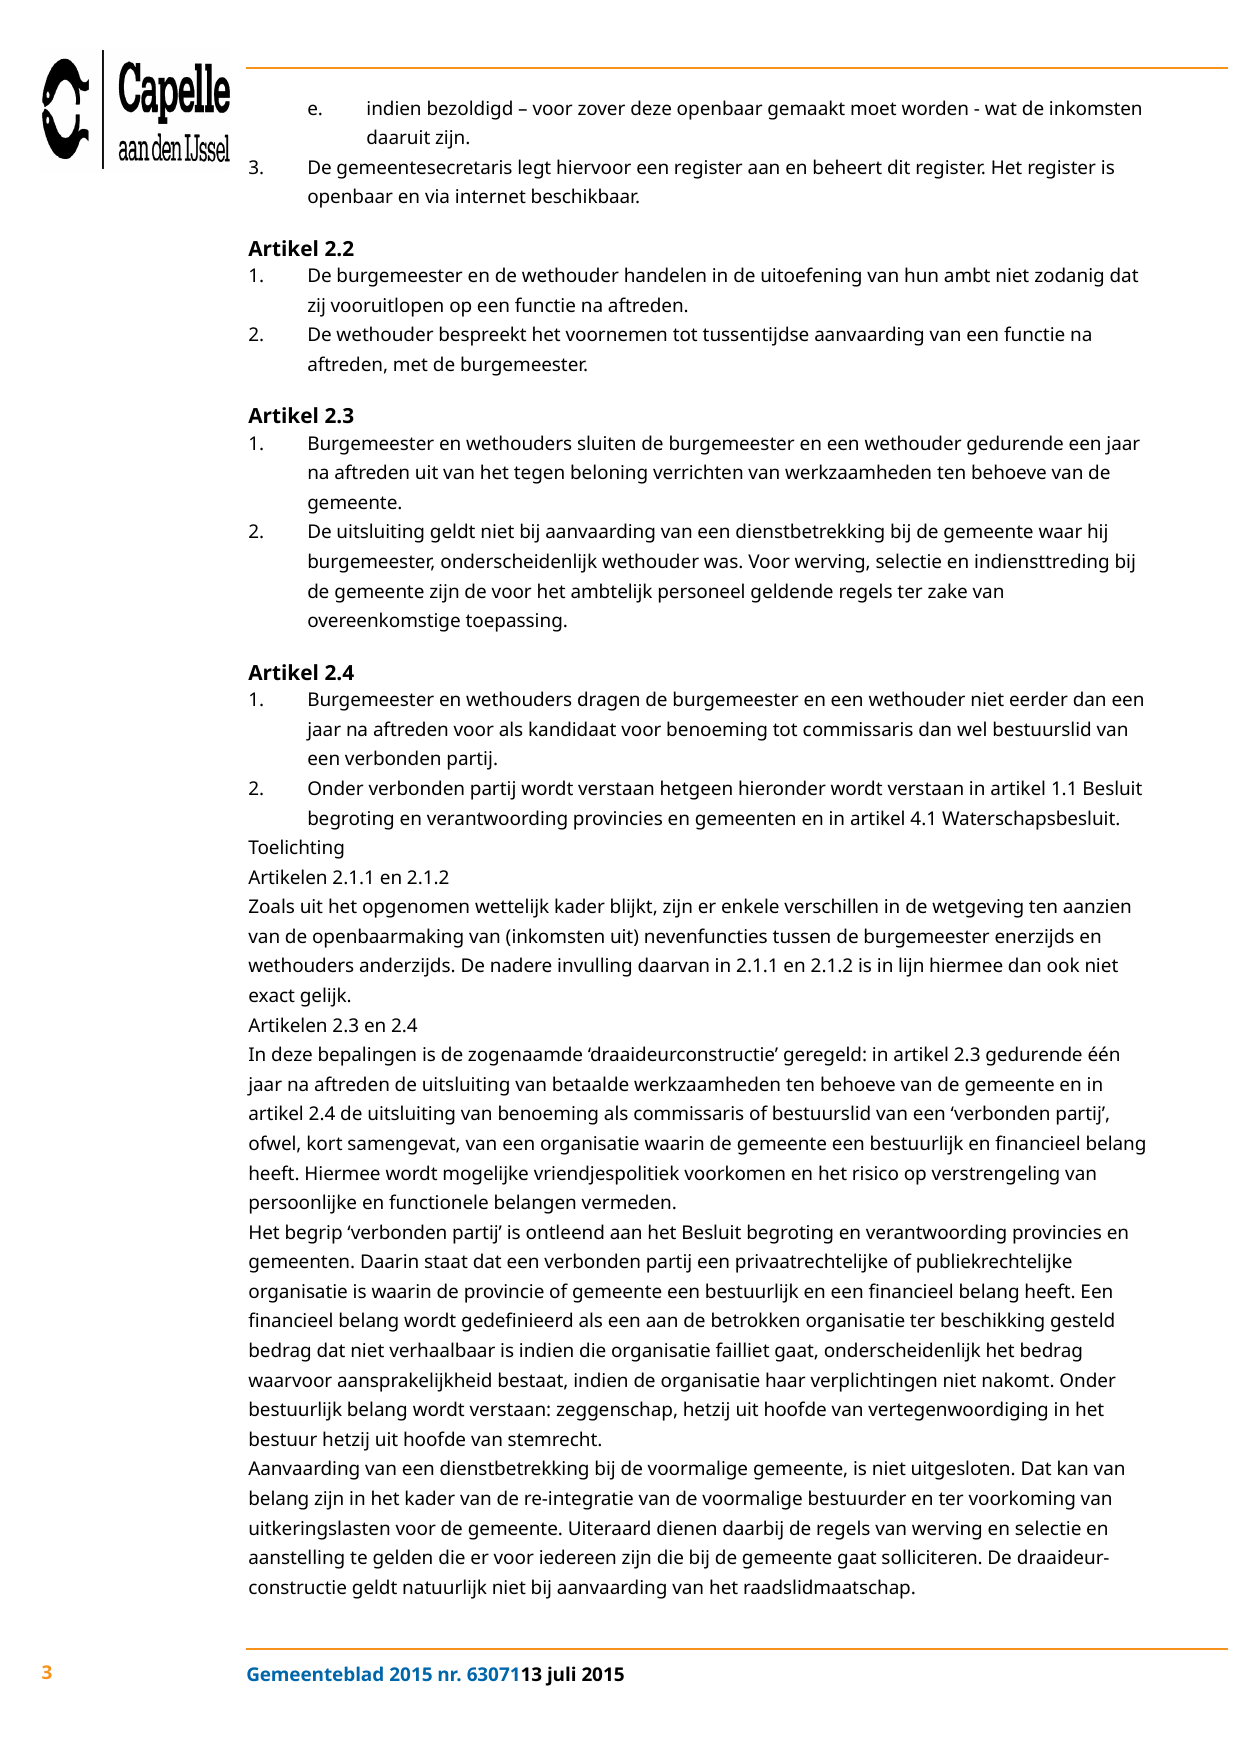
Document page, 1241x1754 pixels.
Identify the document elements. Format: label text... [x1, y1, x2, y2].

list Burgemeester en wethouders sluiten de burgemeester en een wethouder gedurende een jaar na aftreden uit van het tegen beloning verrichten van werkzaamheden ten behoeve van de gemeente. [248, 430, 1152, 515]
text Artikel 2.2 [248, 234, 1152, 262]
text Aanvaarding van een dienstbetrekking bij de voormalige gemeente, is niet uitgesloten. Dat kan van belang zijn in het kader van de re-integratie van de voormalige bestuurder en ter voorkoming van uitkeringslasten voor de gemeente. Uiteraard dienen daarbij de regels van werving en selectie en aanstelling te gelden die er voor iedereen zijn die bij de gemeente gaat solliciteren. De draaideur- constructie geldt natuurlijk niet bij aanvaarding van het raadslidmaatschap. [248, 1456, 1152, 1599]
list indien bezoldigd – voor zover deze openbaar gemaakt moet worden - wat de inkomsten daaruit zijn. [307, 95, 1152, 150]
picture [41, 47, 231, 172]
text Toelichting [248, 834, 1152, 860]
list De uitsluiting geldt niet bij aanvaarding van een dienstbetrekking bij de gemeente waar hij burgemeester, onderscheidenlijk wethouder was. Voor werving, selectie en indiensttreding bij de gemeente zijn de voor het ambtelijk personeel geldende regels ter zake van overeenkomstige toepassing. [248, 519, 1152, 633]
text Het begrip ‘verbonden partij’ is ontleend aan het Besluit begroting en verantwoording provincies en gemeenten. Daarin staat dat een verbonden partij een privaatrechtelijke of publiekrechtelijke organisatie is waarin de provincie of gemeente een bestuurlijk en een financieel belang heeft. Een financieel belang wordt gedefinieerd als een aan de betrokken organisatie ter beschikking gesteld bedrag dat niet verhaalbaar is indien die organisatie failliet gaat, onderscheidenlijk het bedrag waarvoor aansprakelijkheid bestaat, indien de organisatie haar verplichtingen niet nakomt. Onder bestuurlijk belang wordt verstaan: zeggenschap, hetzij uit hoofde van vertegenwoordiging in het bestuur hetzij uit hoofde van stemrecht. [248, 1219, 1152, 1452]
list De gemeentesecretaris legt hiervoor een register aan en beheert dit register. Het register is openbaar en via internet beschikbaar. [248, 154, 1152, 209]
text Artikelen 2.3 en 2.4 [248, 1012, 1152, 1037]
text Artikel 2.4 [248, 658, 1152, 686]
text Zoals uit het opgenomen wettelijk kader blijkt, zijn er enkele verschillen in de wetgeving ten aanzien van de openbaarmaking van (inkomsten uit) nevenfuncties tussen de burgemeester enerzijds en wethouders anderzijds. De nadere invulling daarvan in 2.1.1 en 2.1.2 is in lijn hiermee dan ook niet exact gelijk. [248, 893, 1152, 1008]
list De wethouder bespreekt het voornemen tot tussentijdse aanvaarding van een functie na aftreden, met de burgemeester. [248, 322, 1152, 377]
list Onder verbonden partij wordt verstaan hetgeen hieronder wordt verstaan in artikel 1.1 Besluit begroting en verantwoording provincies en gemeenten en in artikel 4.1 Waterschapsbesluit. [248, 775, 1152, 830]
text In deze bepalingen is de zogenaamde ‘draaideurconstructie’ geregeld: in artikel 2.3 gedurende één jaar na aftreden de uitsluiting van betaalde werkzaamheden ten behoeve van de gemeente en in artikel 2.4 de uitsluiting van benoeming als commissaris of bestuurslid van een ‘verbonden partij’, ofwel, kort samengevat, van een organisatie waarin de gemeente een bestuurlijk en financieel belang heeft. Hiermee wordt mogelijke vriendjespolitiek voorkomen en het risico op verstrengeling van persoonlijke en functionele belangen vermeden. [248, 1041, 1152, 1215]
list De burgemeester en de wethouder handelen in de uitoefening van hun ambt niet zodanig dat zij vooruitlopen op een functie na aftreden. [248, 262, 1152, 318]
text Artikelen 2.1.1 en 2.1.2 [248, 864, 1152, 889]
text Artikel 2.3 [248, 402, 1152, 430]
list Burgemeester en wethouders dragen de burgemeester en een wethouder niet eerder dan een jaar na aftreden voor als kandidaat voor benoeming tot commissaris dan wel bestuurslid van een verbonden partij. [248, 686, 1152, 771]
